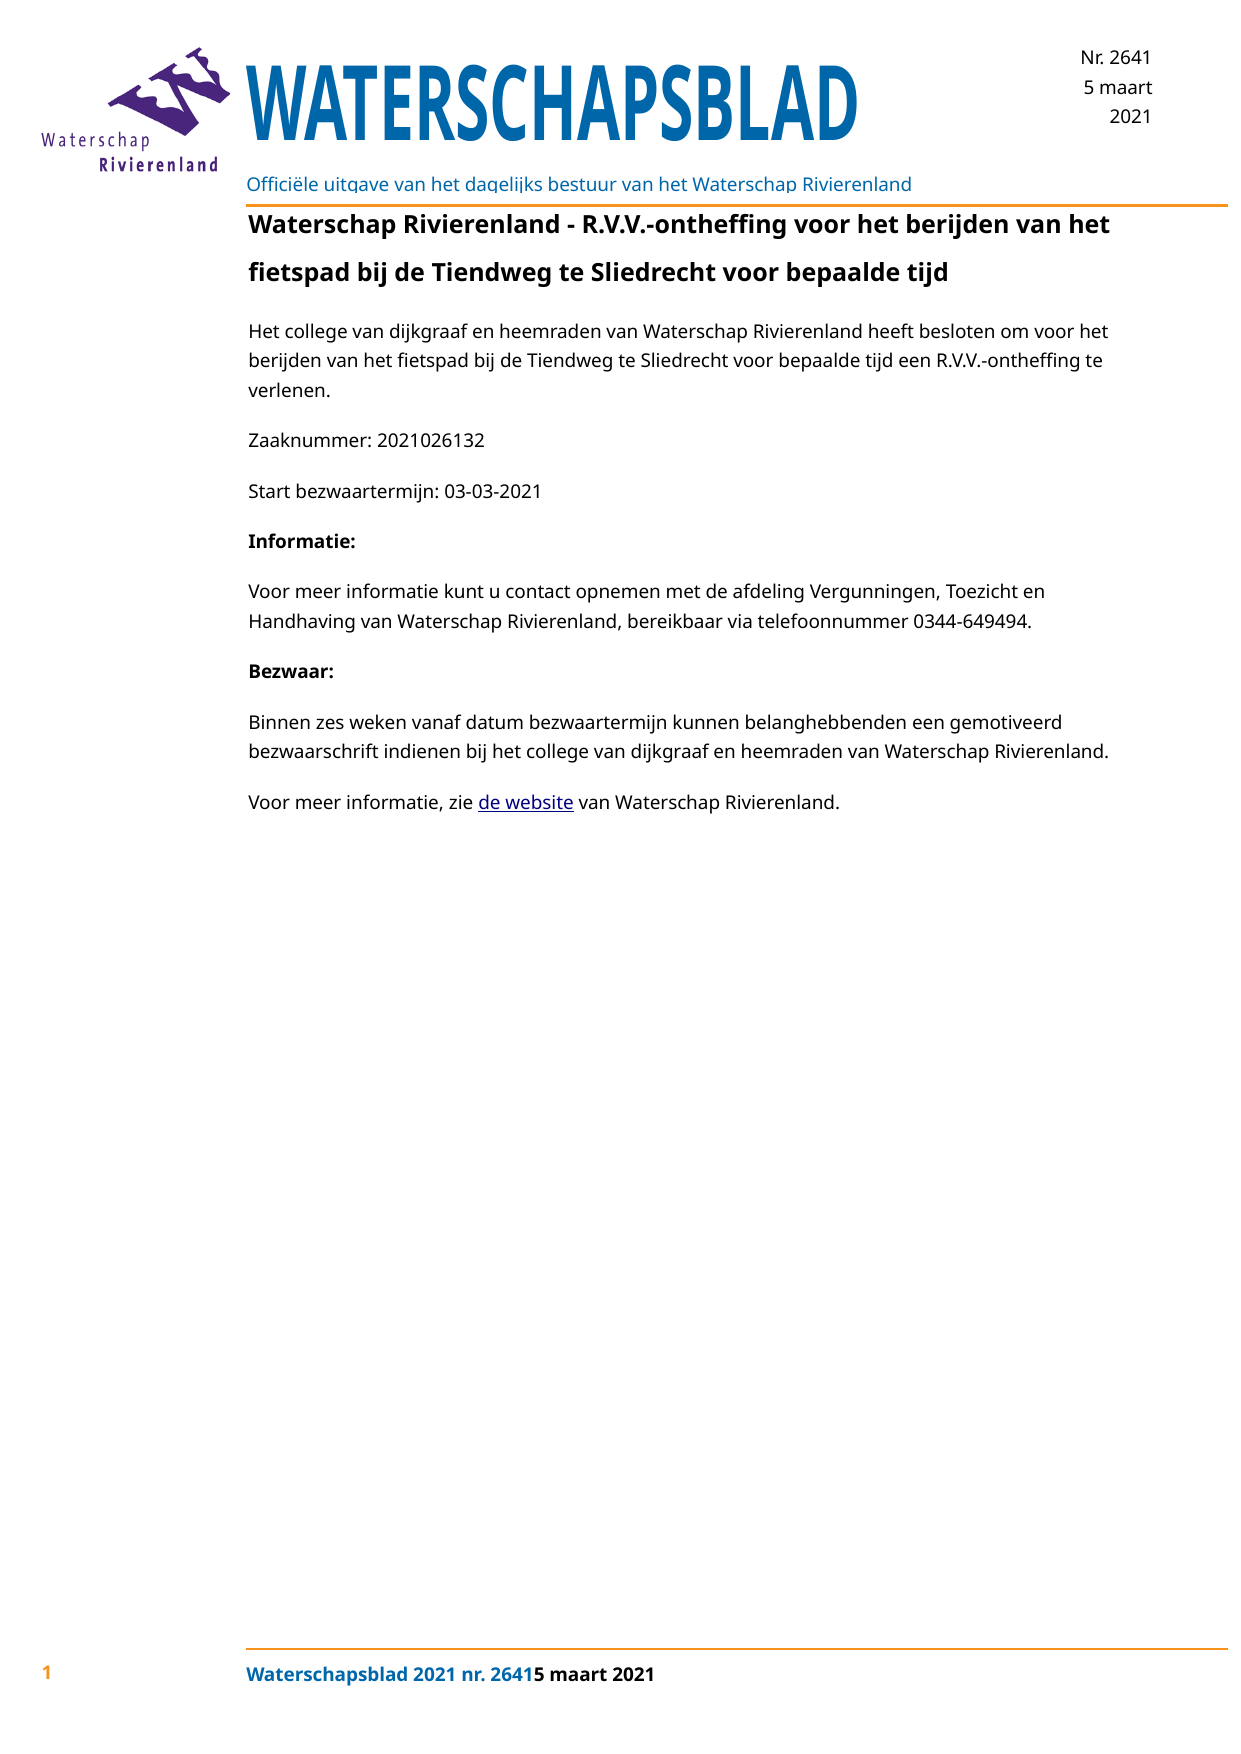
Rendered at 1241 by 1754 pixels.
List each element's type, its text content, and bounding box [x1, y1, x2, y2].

text Zaaknummer: 2021026132 [248, 427, 1152, 453]
text Binnen zes weken vanaf datum bezwaartermijn kunnen belanghebbenden een gemotiveerd bezwaarschrift indienen bij het college van dijkgraaf en heemraden van Waterschap Rivierenland. [248, 709, 1152, 764]
text Het college van dijkgraaf en heemraden van Waterschap Rivierenland heeft besloten om voor het berijden van het fietspad bij de Tiendweg te Sliedrecht voor bepaalde tijd een R.V.V.-ontheffing te verlenen. [248, 318, 1152, 403]
text Voor meer informatie kunt u contact opnemen met de afdeling Vergunningen, Toezicht en Handhaving van Waterschap Rivierenland, bereikbaar via telefoonnummer 0344-649494. [248, 579, 1152, 634]
text Waterschap Rivierenland - R.V.V.-ontheffing voor het berijden van het fietspad bij de Tiendweg te Sliedrecht voor bepaalde tijd [248, 207, 1152, 288]
text Voor meer informatie, zie de website van Waterschap Rivierenland. [248, 789, 1152, 815]
text Start bezwaartermijn: 03-03-2021 [248, 478, 1152, 504]
picture [41, 47, 231, 172]
text Informatie: [248, 528, 1152, 554]
text Bezwaar: [248, 659, 1152, 684]
